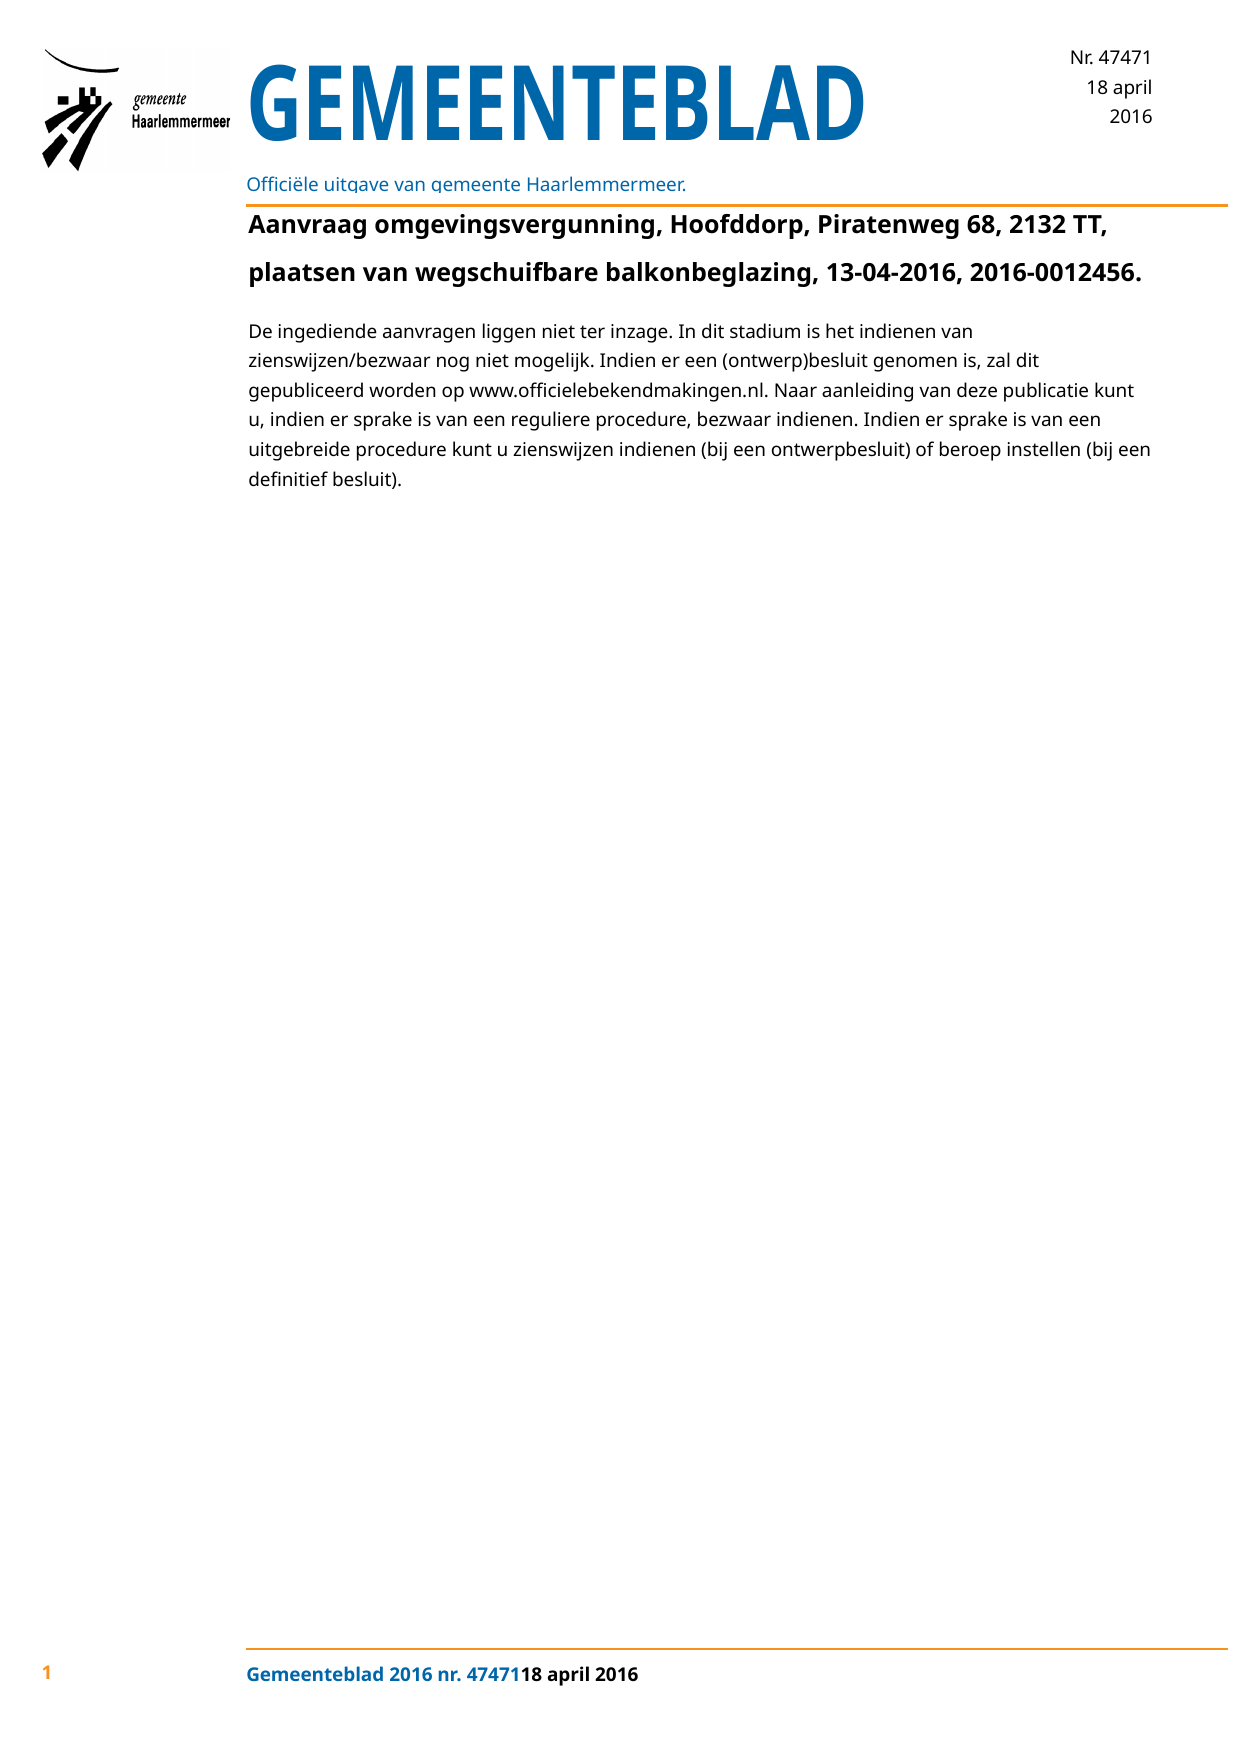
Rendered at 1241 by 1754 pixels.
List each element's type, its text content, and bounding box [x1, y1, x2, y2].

text De ingediende aanvragen liggen niet ter inzage. In dit stadium is het indienen van zienswijzen/bezwaar nog niet mogelijk. Indien er een (ontwerp)besluit genomen is, zal dit gepubliceerd worden op www.officielebekendmakingen.nl. Naar aanleiding van deze publicatie kunt u, indien er sprake is van een reguliere procedure, bezwaar indienen. Indien er sprake is van een uitgebreide procedure kunt u zienswijzen indienen (bij een ontwerpbesluit) of beroep instellen (bij een definitief besluit). [248, 318, 1152, 492]
text Aanvraag omgevingsvergunning, Hoofddorp, Piratenweg 68, 2132 TT, plaatsen van wegschuifbare balkonbeglazing, 13-04-2016, 2016-0012456. [248, 207, 1152, 288]
picture [41, 47, 231, 172]
